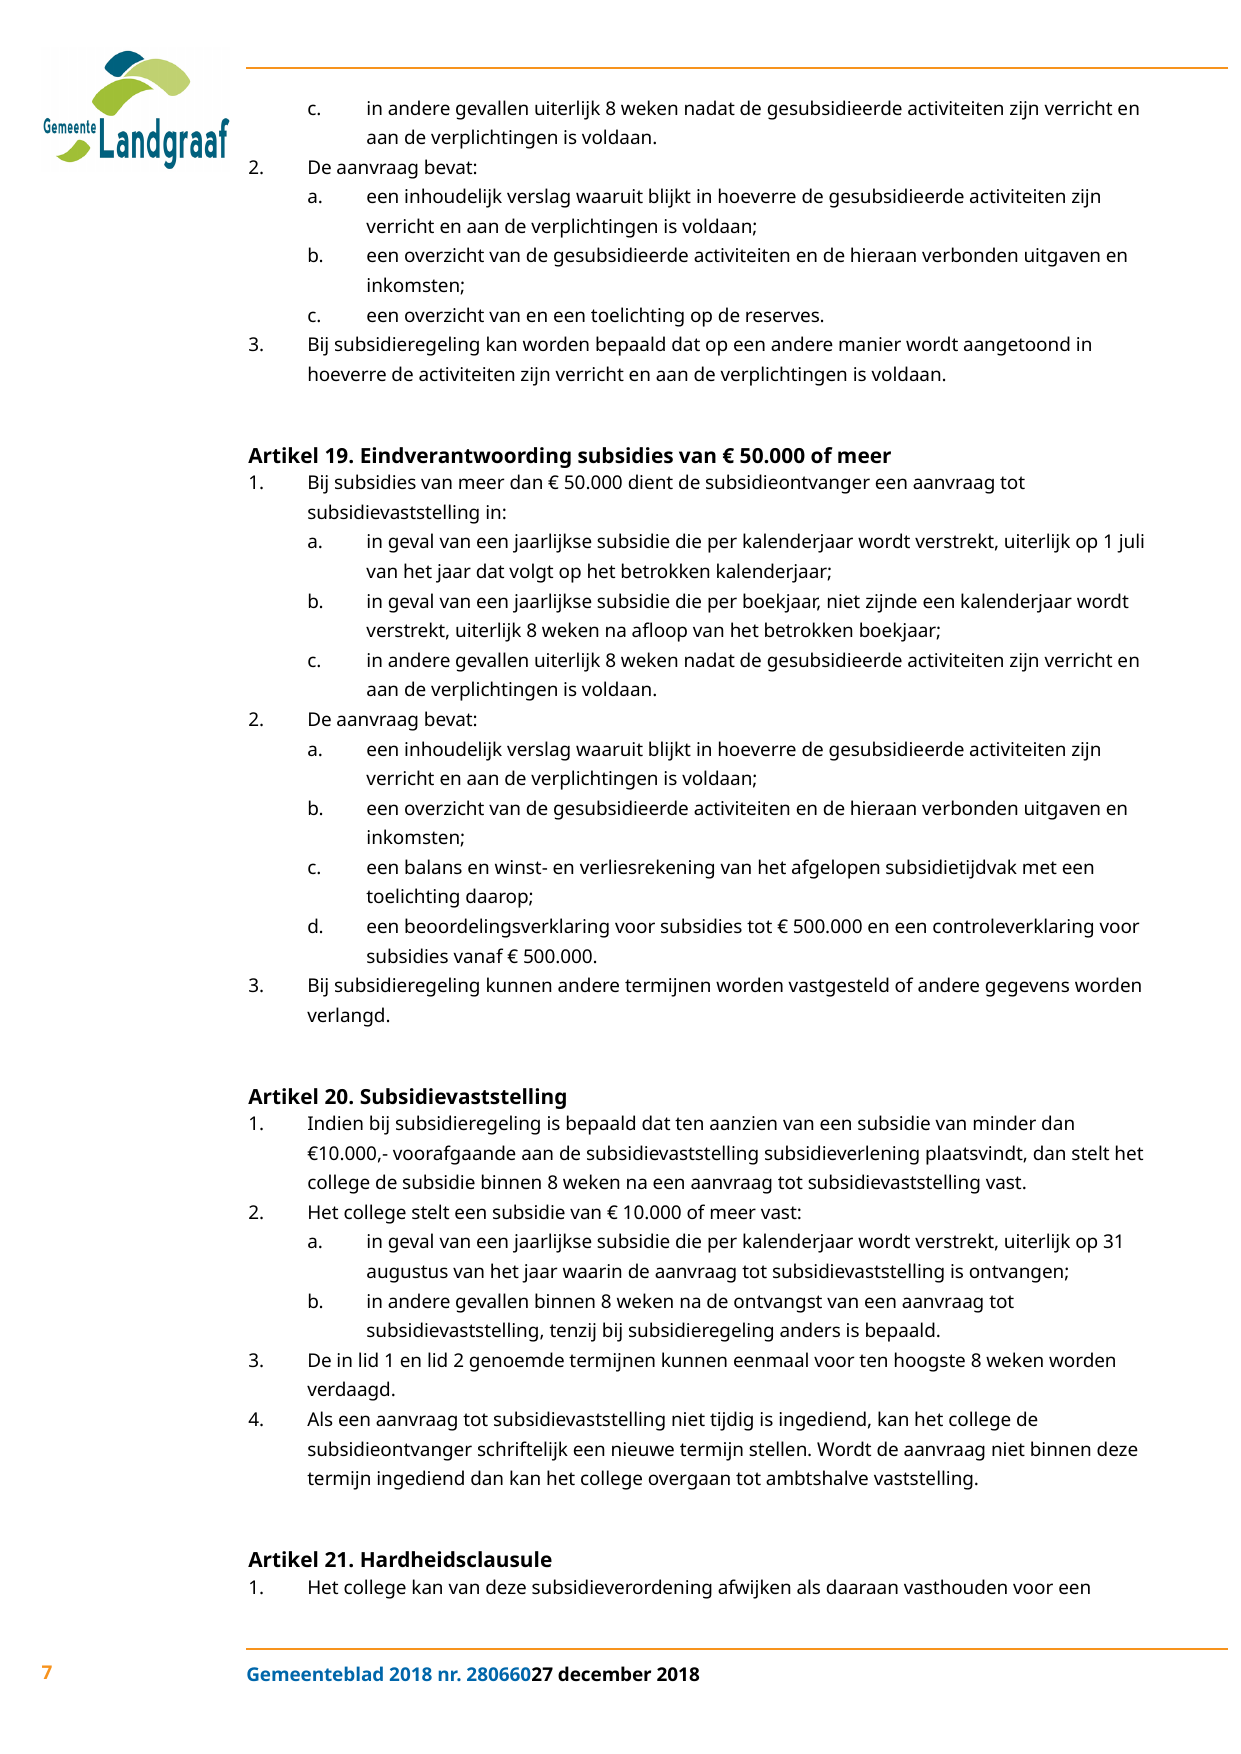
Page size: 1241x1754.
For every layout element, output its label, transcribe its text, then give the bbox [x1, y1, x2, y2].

list een inhoudelijk verslag waaruit blijkt in hoeverre de gesubsidieerde activiteiten zijn verricht en aan de verplichtingen is voldaan; [307, 736, 1152, 791]
list een overzicht van en een toelichting op de reserves. [307, 302, 1152, 328]
list Bij subsidieregeling kunnen andere termijnen worden vastgesteld of andere gegevens worden verlangd. [248, 972, 1152, 1028]
text Artikel 20. Subsidievaststelling [248, 1082, 1152, 1110]
list Als een aanvraag tot subsidievaststelling niet tijdig is ingediend, kan het college de subsidieontvanger schriftelijk een nieuwe termijn stellen. Wordt de aanvraag niet binnen deze termijn ingediend dan kan het college overgaan tot ambtshalve vaststelling. [248, 1406, 1152, 1491]
list Bij subsidieregeling kan worden bepaald dat op een andere manier wordt aangetoond in hoeverre de activiteiten zijn verricht en aan de verplichtingen is voldaan. [248, 331, 1152, 387]
list Bij subsidies van meer dan € 50.000 dient de subsidieontvanger een aanvraag tot subsidievaststelling in: [248, 469, 1152, 525]
list in geval van een jaarlijkse subsidie die per boekjaar, niet zijnde een kalenderjaar wordt verstrekt, uiterlijk 8 weken na afloop van het betrokken boekjaar; [307, 588, 1152, 643]
list Het college stelt een subsidie van € 10.000 of meer vast: [248, 1199, 1152, 1225]
list een beoordelingsverklaring voor subsidies tot € 500.000 en een controleverklaring voor subsidies vanaf € 500.000. [307, 913, 1152, 968]
list een overzicht van de gesubsidieerde activiteiten en de hieraan verbonden uitgaven en inkomsten; [307, 243, 1152, 298]
list een balans en winst- en verliesrekening van het afgelopen subsidietijdvak met een toelichting daarop; [307, 854, 1152, 909]
picture [41, 47, 231, 172]
list in andere gevallen uiterlijk 8 weken nadat de gesubsidieerde activiteiten zijn verricht en aan de verplichtingen is voldaan. [307, 647, 1152, 702]
list in andere gevallen uiterlijk 8 weken nadat de gesubsidieerde activiteiten zijn verricht en aan de verplichtingen is voldaan. [307, 95, 1152, 150]
list Het college kan van deze subsidieverordening afwijken als daaraan vasthouden voor een [248, 1574, 1152, 1599]
list een inhoudelijk verslag waaruit blijkt in hoeverre de gesubsidieerde activiteiten zijn verricht en aan de verplichtingen is voldaan; [307, 183, 1152, 239]
text Artikel 21. Hardheidsclausule [248, 1545, 1152, 1574]
list een overzicht van de gesubsidieerde activiteiten en de hieraan verbonden uitgaven en inkomsten; [307, 795, 1152, 850]
list De aanvraag bevat: [248, 154, 1152, 180]
list in andere gevallen binnen 8 weken na de ontvangst van een aanvraag tot subsidievaststelling, tenzij bij subsidieregeling anders is bepaald. [307, 1288, 1152, 1343]
list De aanvraag bevat: [248, 706, 1152, 732]
list in geval van een jaarlijkse subsidie die per kalenderjaar wordt verstrekt, uiterlijk op 1 juli van het jaar dat volgt op het betrokken kalenderjaar; [307, 529, 1152, 584]
text Artikel 19. Eindverantwoording subsidies van € 50.000 of meer [248, 441, 1152, 469]
list De in lid 1 en lid 2 genoemde termijnen kunnen eenmaal voor ten hoogste 8 weken worden verdaagd. [248, 1347, 1152, 1402]
list Indien bij subsidieregeling is bepaald dat ten aanzien van een subsidie van minder dan €10.000,- voorafgaande aan de subsidievaststelling subsidieverlening plaatsvindt, dan stelt het college de subsidie binnen 8 weken na een aanvraag tot subsidievaststelling vast. [248, 1110, 1152, 1195]
list in geval van een jaarlijkse subsidie die per kalenderjaar wordt verstrekt, uiterlijk op 31 augustus van het jaar waarin de aanvraag tot subsidievaststelling is ontvangen; [307, 1229, 1152, 1284]
